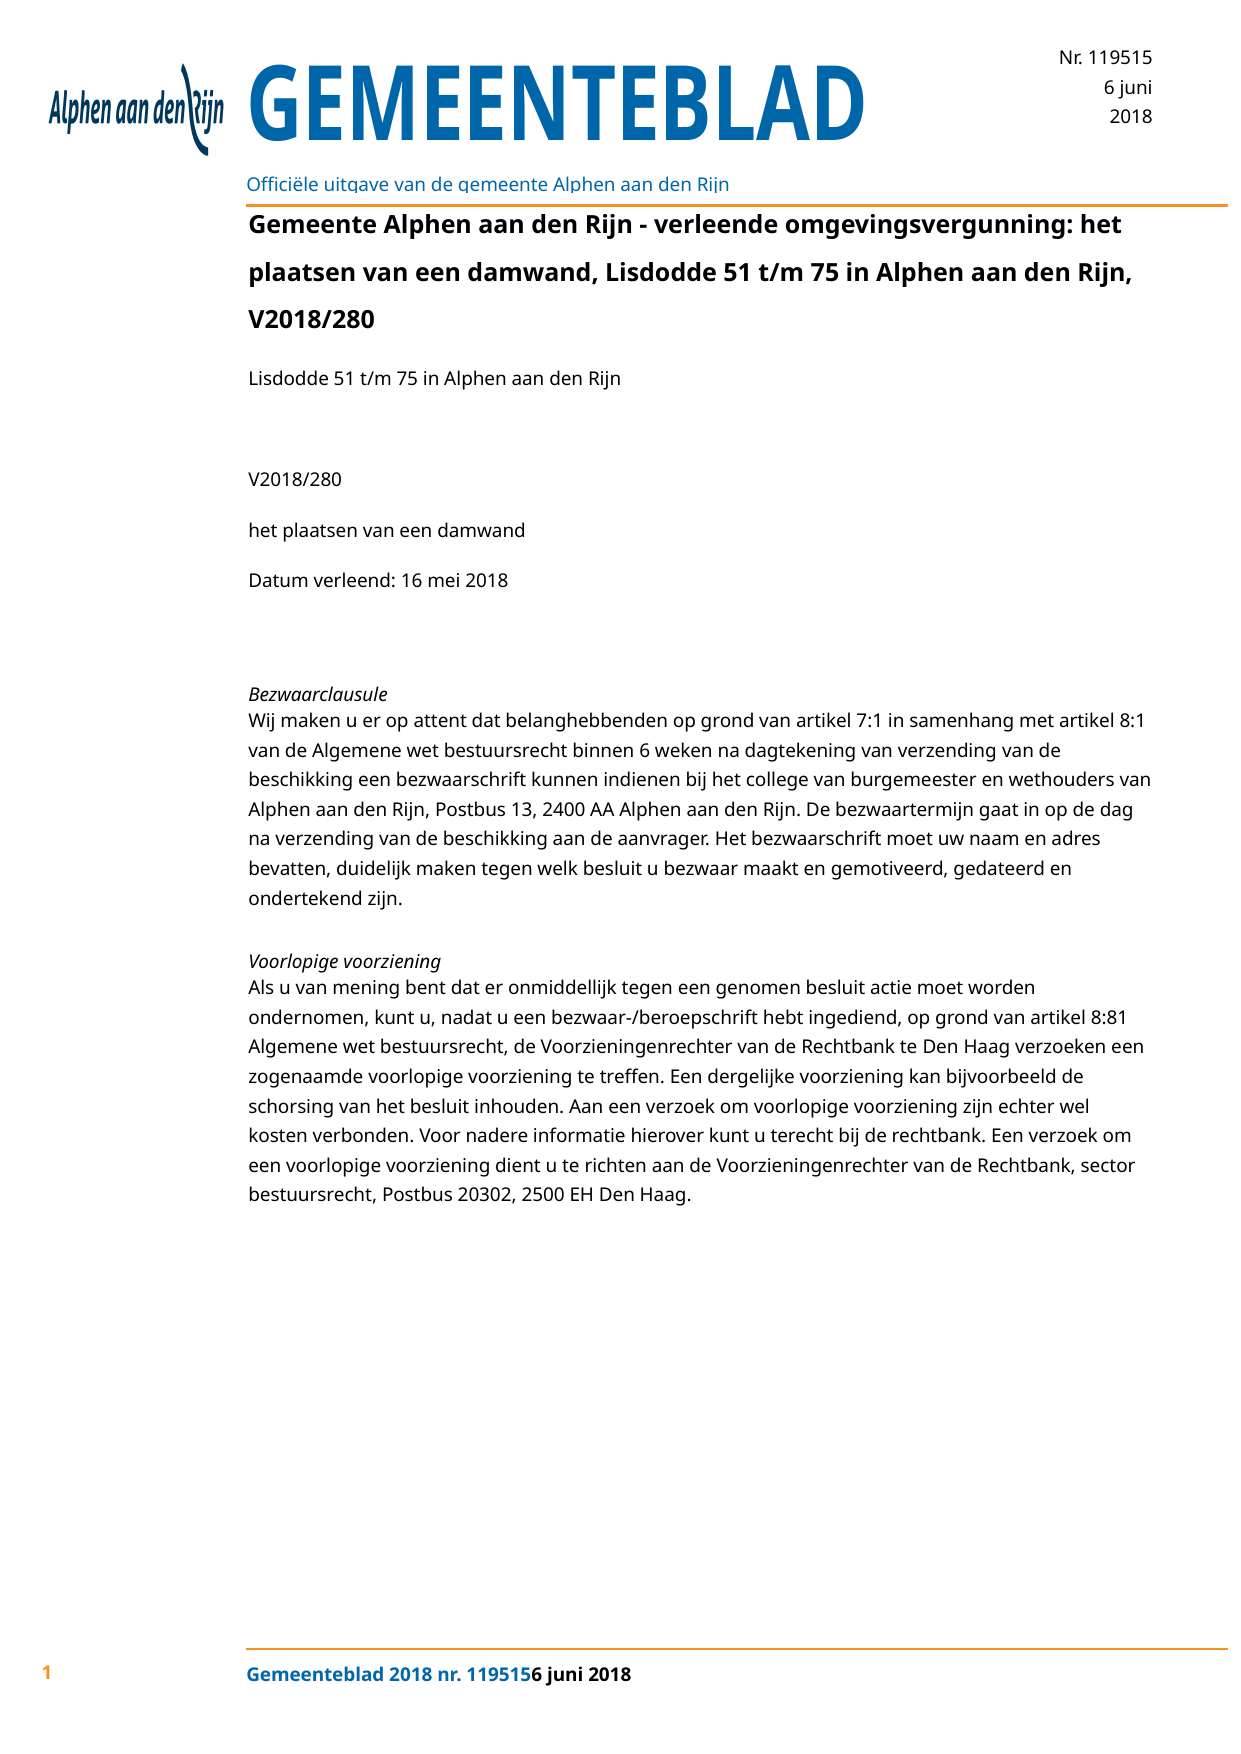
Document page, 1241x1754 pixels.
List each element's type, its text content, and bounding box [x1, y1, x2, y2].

text Bezwaarclausule [248, 682, 1152, 707]
text Gemeente Alphen aan den Rijn - verleende omgevingsvergunning: het plaatsen van een damwand, Lisdodde 51 t/m 75 in Alphen aan den Rijn, V2018/280 [248, 207, 1152, 336]
text V2018/280 [248, 466, 1152, 492]
text Wij maken u er op attent dat belanghebbenden op grond van artikel 7:1 in samenhang met artikel 8:1 van de Algemene wet bestuursrecht binnen 6 weken na dagtekening van verzending van de beschikking een bezwaarschrift kunnen indienen bij het college van burgemeester en wethouders van Alphen aan den Rijn, Postbus 13, 2400 AA Alphen aan den Rijn. De bezwaartermijn gaat in op de dag na verzending van de beschikking aan de aanvrager. Het bezwaarschrift moet uw naam en adres bevatten, duidelijk maken tegen welk besluit u bezwaar maakt en gemotiveerd, gedateerd en ondertekend zijn. [248, 707, 1152, 911]
picture [41, 47, 231, 172]
text Voorlopige voorziening [248, 949, 1152, 974]
text Datum verleend: 16 mei 2018 [248, 567, 1152, 593]
text Als u van mening bent dat er onmiddellijk tegen een genomen besluit actie moet worden ondernomen, kunt u, nadat u een bezwaar-/beroepschrift hebt ingediend, op grond van artikel 8:81 Algemene wet bestuursrecht, de Voorzieningenrechter van de Rechtbank te Den Haag verzoeken een zogenaamde voorlopige voorziening te treffen. Een dergelijke voorziening kan bijvoorbeeld de schorsing van het besluit inhouden. Aan een verzoek om voorlopige voorziening zijn echter wel kosten verbonden. Voor nadere informatie hierover kunt u terecht bij de rechtbank. Een verzoek om een voorlopige voorziening dient u te richten aan de Voorzieningenrechter van de Rechtbank, sector bestuursrecht, Postbus 20302, 2500 EH Den Haag. [248, 974, 1152, 1207]
text het plaatsen van een damwand [248, 517, 1152, 542]
text Lisdodde 51 t/m 75 in Alphen aan den Rijn [248, 366, 1152, 391]
